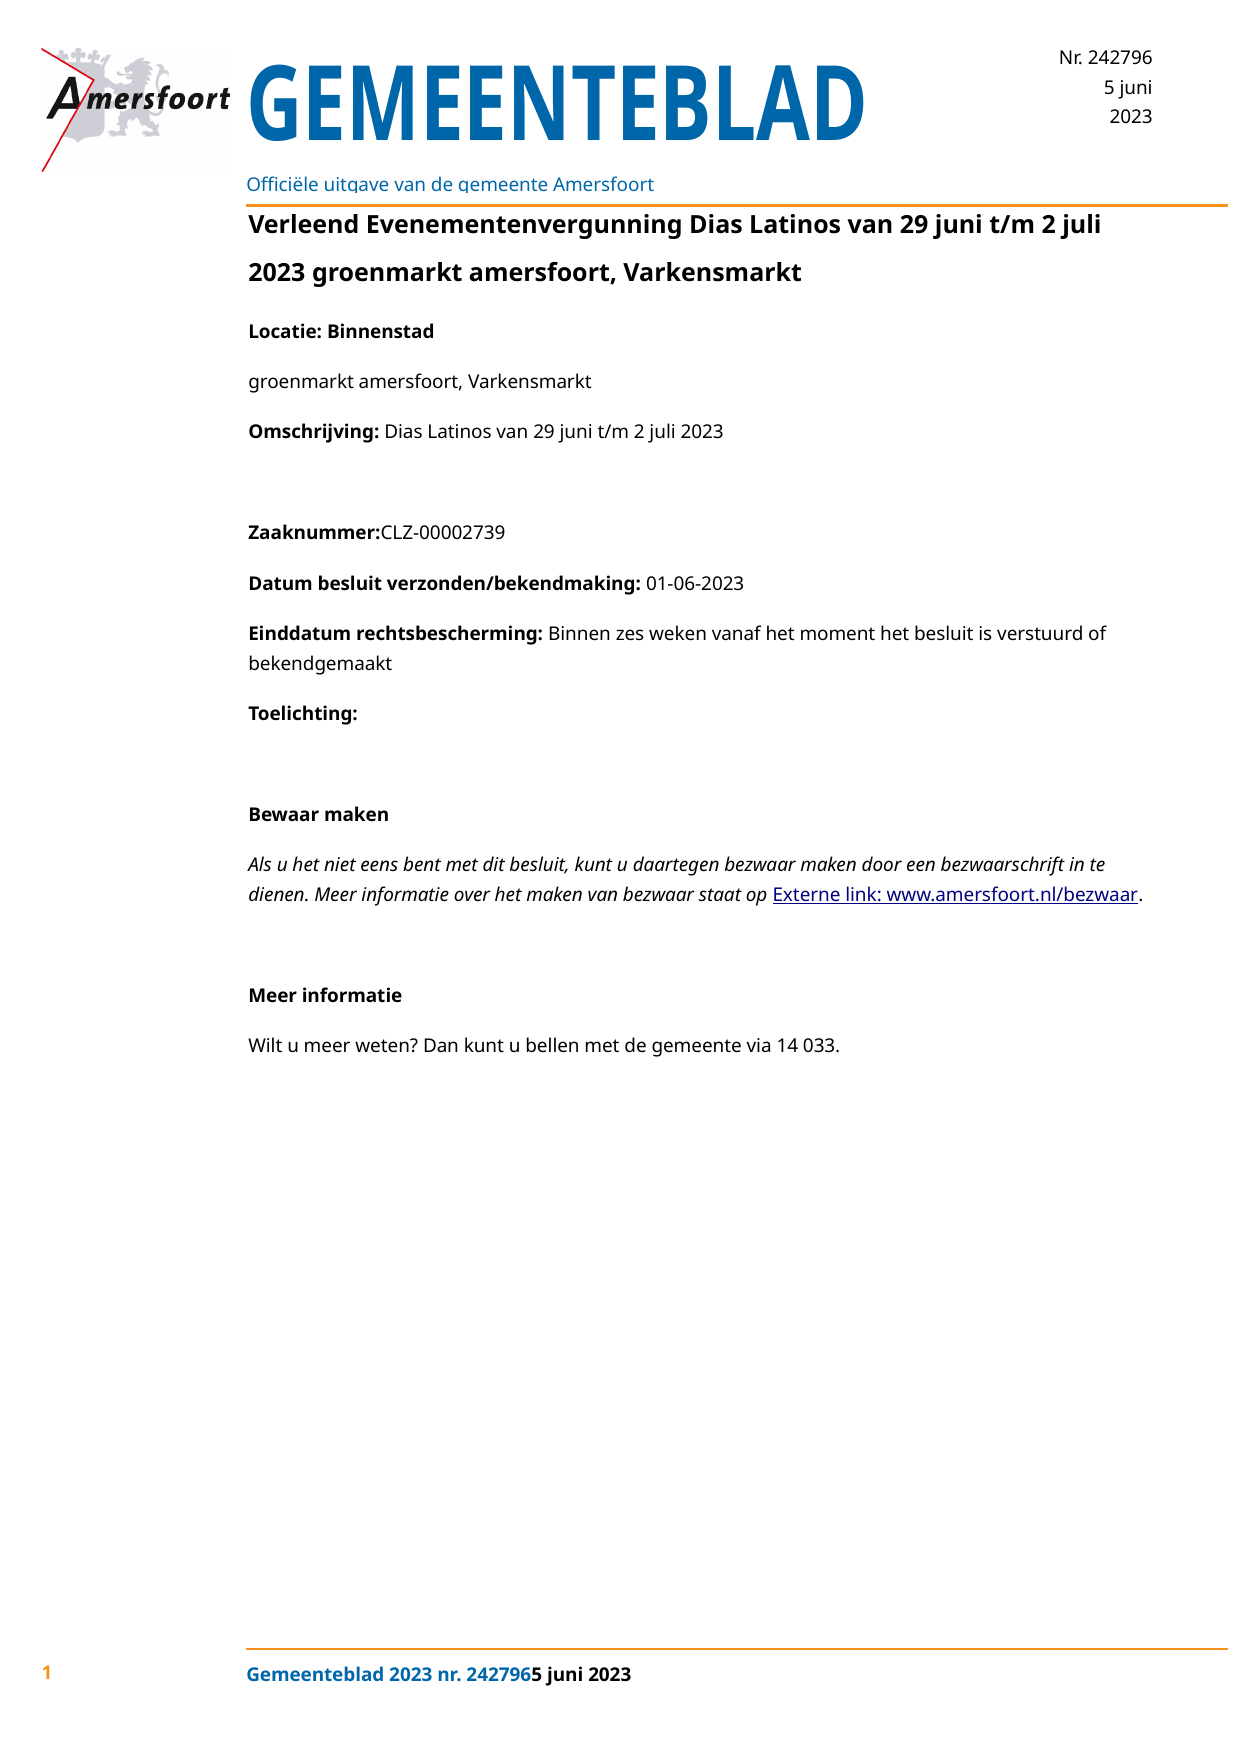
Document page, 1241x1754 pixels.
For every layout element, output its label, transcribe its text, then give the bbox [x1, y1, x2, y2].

text Verleend Evenementenvergunning Dias Latinos van 29 juni t/m 2 juli 2023 groenmarkt amersfoort, Varkensmarkt [248, 207, 1152, 288]
text Meer informatie [248, 982, 1152, 1008]
text groenmarkt amersfoort, Varkensmarkt [248, 368, 1152, 394]
text Wilt u meer weten? Dan kunt u bellen met de gemeente via 14 033. [248, 1032, 1152, 1058]
picture [41, 47, 231, 172]
text Zaaknummer:CLZ-00002739 [248, 519, 1152, 545]
text Als u het niet eens bent met dit besluit, kunt u daartegen bezwaar maken door een bezwaarschrift in te dienen. Meer informatie over het maken van bezwaar staat op Externe link: www.amersfoort.nl/bezwaar. [248, 852, 1152, 907]
text Einddatum rechtsbescherming: Binnen zes weken vanaf het moment het besluit is verstuurd of bekendgemaakt [248, 620, 1152, 676]
text Locatie: Binnenstad [248, 318, 1152, 344]
text Datum besluit verzonden/bekendmaking: 01-06-2023 [248, 570, 1152, 596]
text Bewaar maken [248, 801, 1152, 827]
text Omschrijving: Dias Latinos van 29 juni t/m 2 juli 2023 [248, 419, 1152, 444]
text Toelichting: [248, 700, 1152, 726]
